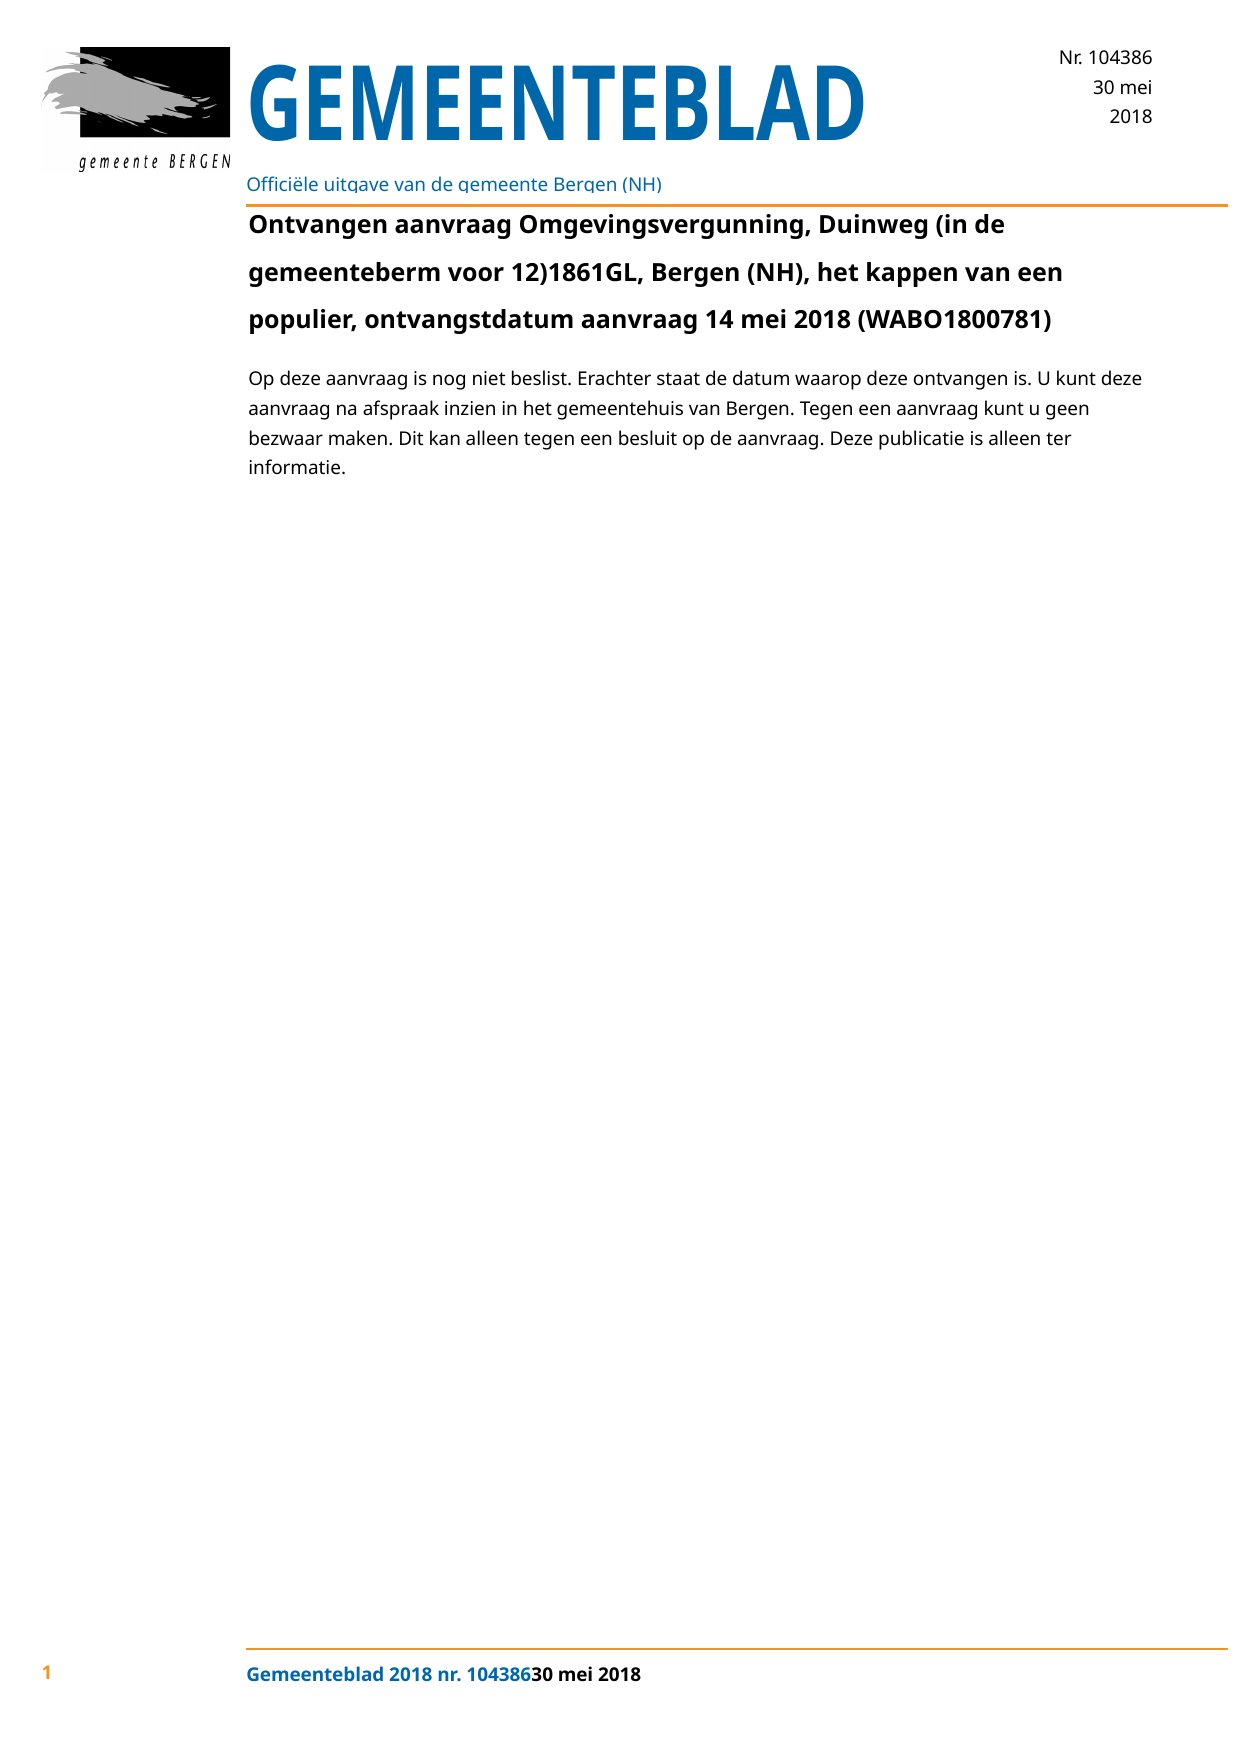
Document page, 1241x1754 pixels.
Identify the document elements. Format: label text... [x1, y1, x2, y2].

picture [41, 47, 231, 172]
text Ontvangen aanvraag Omgevingsvergunning, Duinweg (in de gemeenteberm voor 12)1861GL, Bergen (NH), het kappen van een populier, ontvangstdatum aanvraag 14 mei 2018 (WABO1800781) [248, 207, 1152, 336]
text Op deze aanvraag is nog niet beslist. Erachter staat de datum waarop deze ontvangen is. U kunt deze aanvraag na afspraak inzien in het gemeentehuis van Bergen. Tegen een aanvraag kunt u geen bezwaar maken. Dit kan alleen tegen een besluit op de aanvraag. Deze publicatie is alleen ter informatie. [248, 366, 1152, 480]
